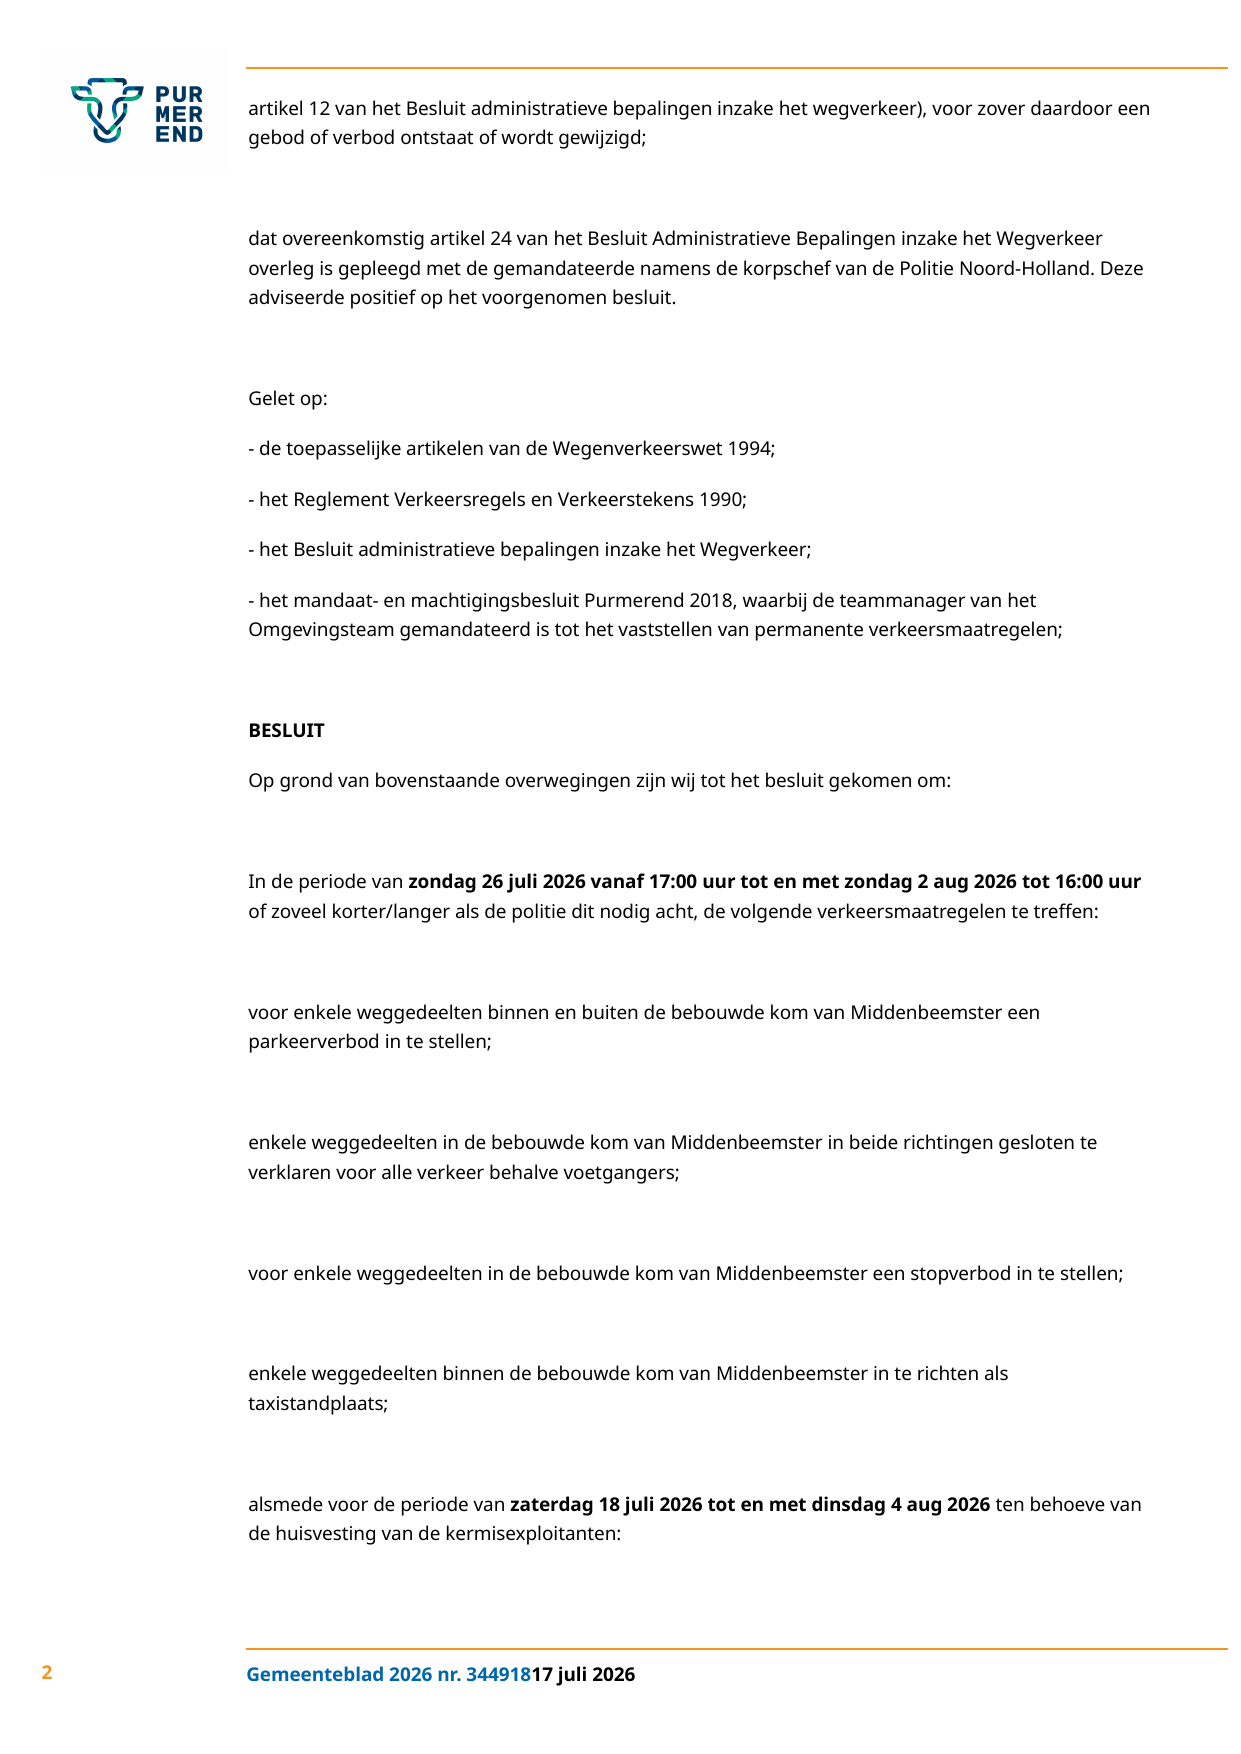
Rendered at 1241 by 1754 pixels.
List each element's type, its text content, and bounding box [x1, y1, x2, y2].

text artikel 12 van het Besluit administratieve bepalingen inzake het wegverkeer), voor zover daardoor een gebod of verbod ontstaat of wordt gewijzigd; [248, 95, 1152, 150]
text Gelet op: [248, 385, 1152, 411]
text - de toepasselijke artikelen van de Wegenverkeerswet 1994; [248, 436, 1152, 461]
text - het Besluit administratieve bepalingen inzake het Wegverkeer; [248, 536, 1152, 562]
text voor enkele weggedeelten in de bebouwde kom van Middenbeemster een stopverbod in te stellen; [248, 1260, 1152, 1286]
text enkele weggedeelten binnen de bebouwde kom van Middenbeemster in te richten als taxistandplaats; [248, 1361, 1152, 1416]
text alsmede voor de periode van zaterdag 18 juli 2026 tot en met dinsdag 4 aug 2026 ten behoeve van de huisvesting van de kermisexploitanten: [248, 1491, 1152, 1546]
text enkele weggedeelten in de bebouwde kom van Middenbeemster in beide richtingen gesloten te verklaren voor alle verkeer behalve voetgangers; [248, 1129, 1152, 1185]
text dat overeenkomstig artikel 24 van het Besluit Administratieve Bepalingen inzake het Wegverkeer overleg is gepleegd met de gemandateerde namens de korpschef van de Politie Noord-Holland. Deze adviseerde positief op het voorgenomen besluit. [248, 225, 1152, 310]
text voor enkele weggedeelten binnen en buiten de bebouwde kom van Middenbeemster een parkeerverbod in te stellen; [248, 999, 1152, 1054]
text In de periode van zondag 26 juli 2026 vanaf 17:00 uur tot en met zondag 2 aug 2026 tot 16:00 uur of zoveel korter/langer als de politie dit nodig acht, de volgende verkeersmaatregelen te treffen: [248, 868, 1152, 924]
picture [41, 47, 231, 172]
text Op grond van bovenstaande overwegingen zijn wij tot het besluit gekomen om: [248, 768, 1152, 793]
text - het mandaat- en machtigingsbesluit Purmerend 2018, waarbij de teammanager van het Omgevingsteam gemandateerd is tot het vaststellen van permanente verkeersmaatregelen; [248, 587, 1152, 642]
text - het Reglement Verkeersregels en Verkeerstekens 1990; [248, 486, 1152, 512]
text BESLUIT [248, 717, 1152, 743]
